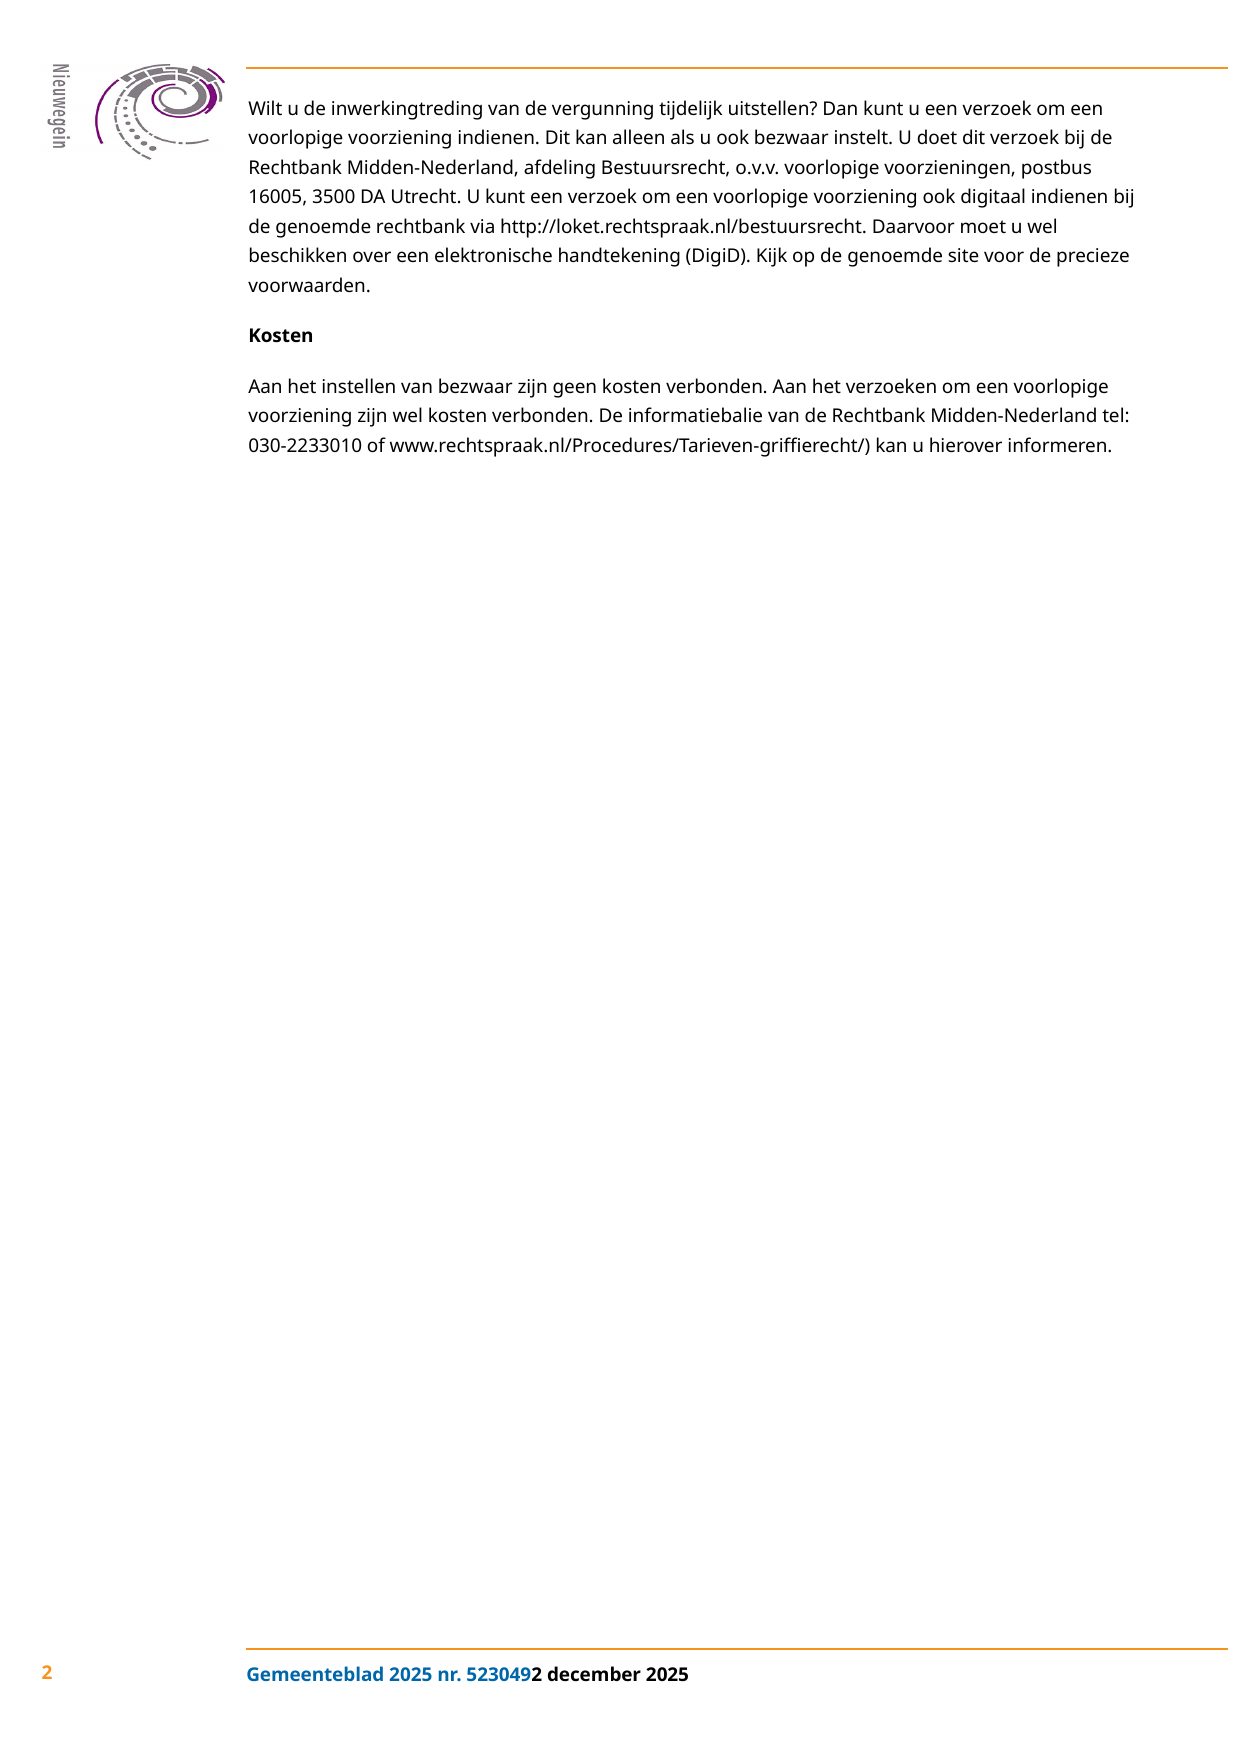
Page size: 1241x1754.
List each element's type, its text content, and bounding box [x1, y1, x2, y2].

picture [41, 47, 231, 172]
text Aan het instellen van bezwaar zijn geen kosten verbonden. Aan het verzoeken om een voorlopige voorziening zijn wel kosten verbonden. De informatiebalie van de Rechtbank Midden-Nederland tel: 030-2233010 of www.rechtspraak.nl/Procedures/Tarieven-griffierecht/) kan u hierover informeren. [248, 373, 1152, 458]
text Kosten [248, 323, 1152, 348]
text Wilt u de inwerkingtreding van de vergunning tijdelijk uitstellen? Dan kunt u een verzoek om een voorlopige voorziening indienen. Dit kan alleen als u ook bezwaar instelt. U doet dit verzoek bij de Rechtbank Midden-Nederland, afdeling Bestuursrecht, o.v.v. voorlopige voorzieningen, postbus 16005, 3500 DA Utrecht. U kunt een verzoek om een voorlopige voorziening ook digitaal indienen bij de genoemde rechtbank via http://loket.rechtspraak.nl/bestuursrecht. Daarvoor moet u wel beschikken over een elektronische handtekening (DigiD). Kijk op de genoemde site voor de precieze voorwaarden. [248, 95, 1152, 298]
